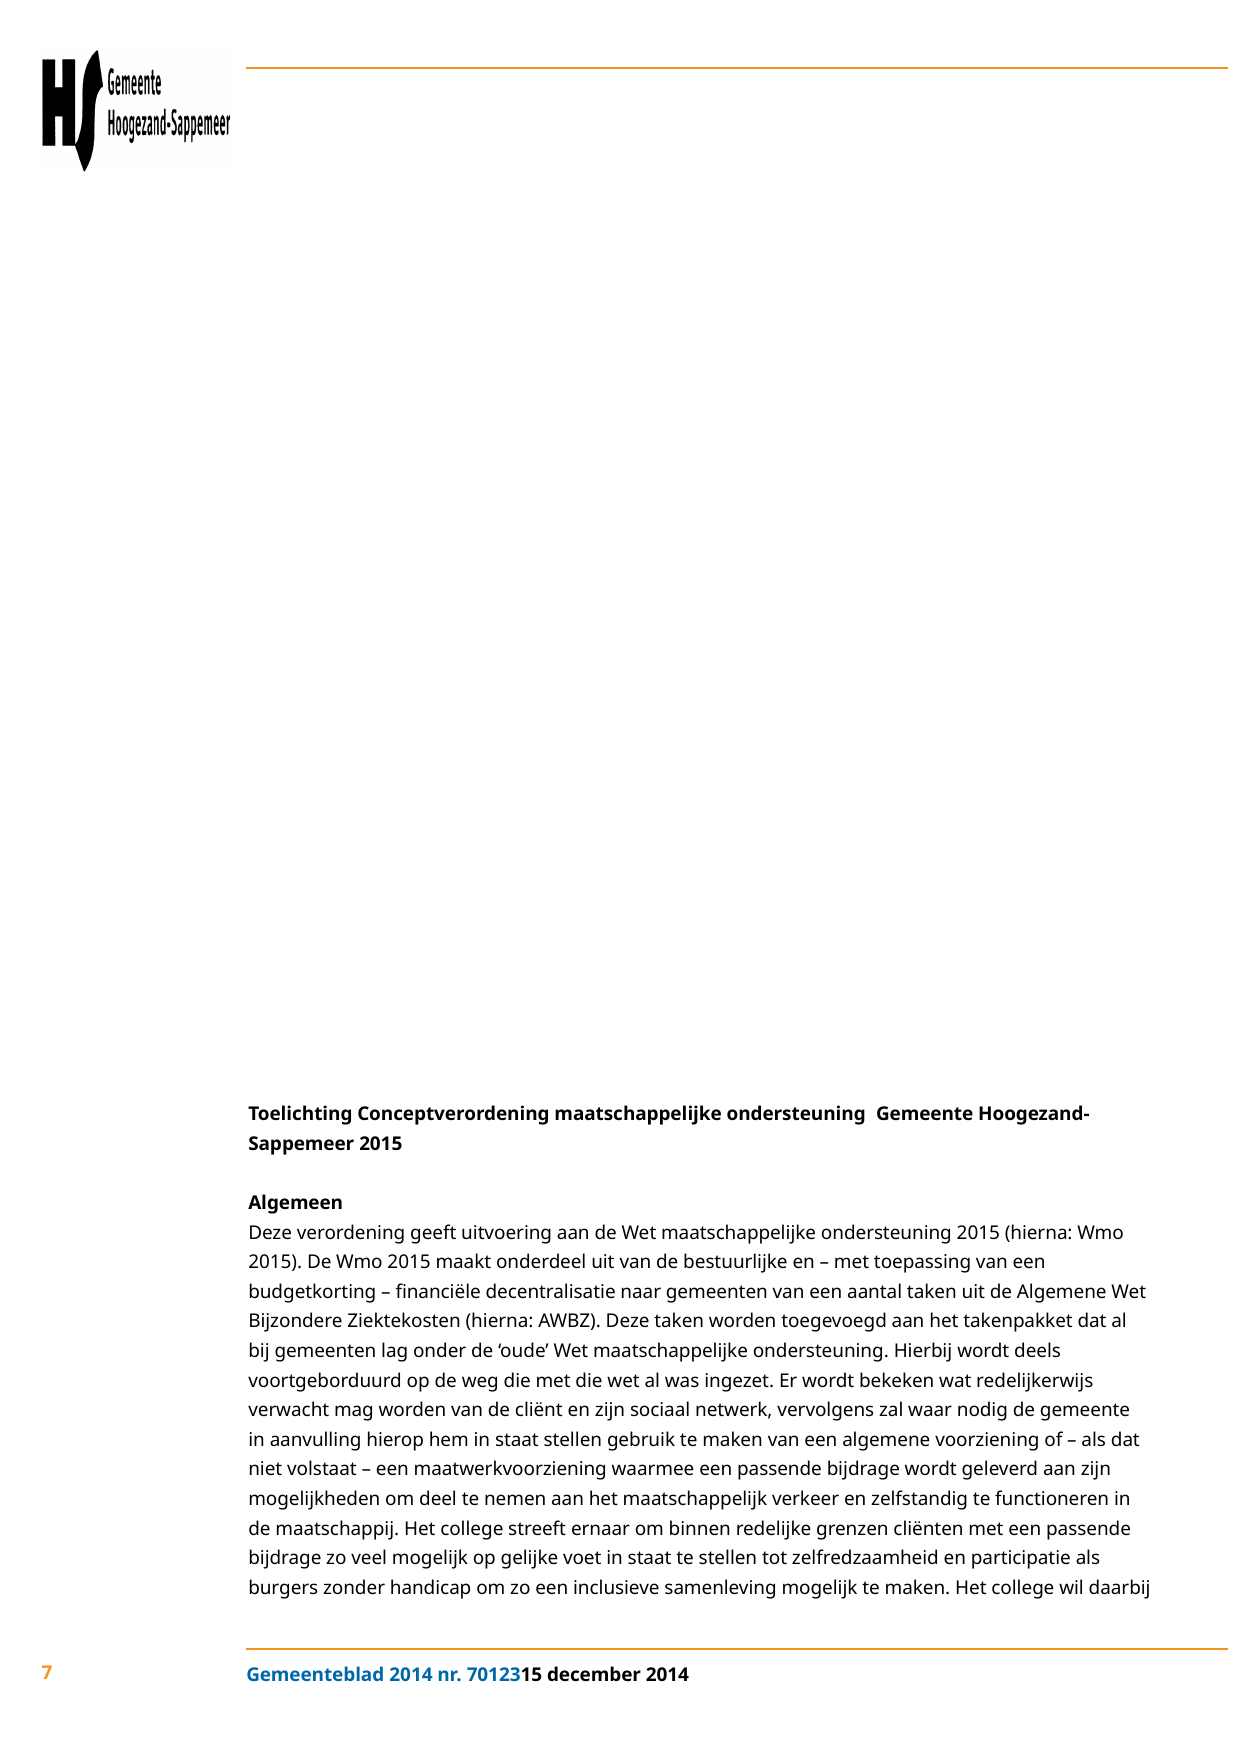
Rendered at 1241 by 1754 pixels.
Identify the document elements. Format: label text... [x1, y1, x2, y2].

text Algemeen [248, 1189, 1152, 1215]
picture [41, 47, 231, 172]
text Deze verordening geeft uitvoering aan de Wet maatschappelijke ondersteuning 2015 (hierna: Wmo 2015). De Wmo 2015 maakt onderdeel uit van de bestuurlijke en – met toepassing van een budgetkorting – financiële decentralisatie naar gemeenten van een aantal taken uit de Algemene Wet Bijzondere Ziektekosten (hierna: AWBZ). Deze taken worden toegevoegd aan het takenpakket dat al bij gemeenten lag onder de ‘oude’ Wet maatschappelijke ondersteuning. Hierbij wordt deels voortgeborduurd op de weg die met die wet al was ingezet. Er wordt bekeken wat redelijkerwijs verwacht mag worden van de cliënt en zijn sociaal netwerk, vervolgens zal waar nodig de gemeente in aanvulling hierop hem in staat stellen gebruik te maken van een algemene voorziening of – als dat niet volstaat – een maatwerkvoorziening waarmee een passende bijdrage wordt geleverd aan zijn mogelijkheden om deel te nemen aan het maatschappelijk verkeer en zelfstandig te functioneren in de maatschappij. Het college streeft ernaar om binnen redelijke grenzen cliënten met een passende bijdrage zo veel mogelijk op gelijke voet in staat te stellen tot zelfredzaamheid en participatie als burgers zonder handicap om zo een inclusieve samenleving mogelijk te maken. Het college wil daarbij [248, 1219, 1152, 1600]
text Toelichting Conceptverordening maatschappelijke ondersteuning Gemeente Hoogezand-Sappemeer 2015 [248, 1101, 1152, 1156]
